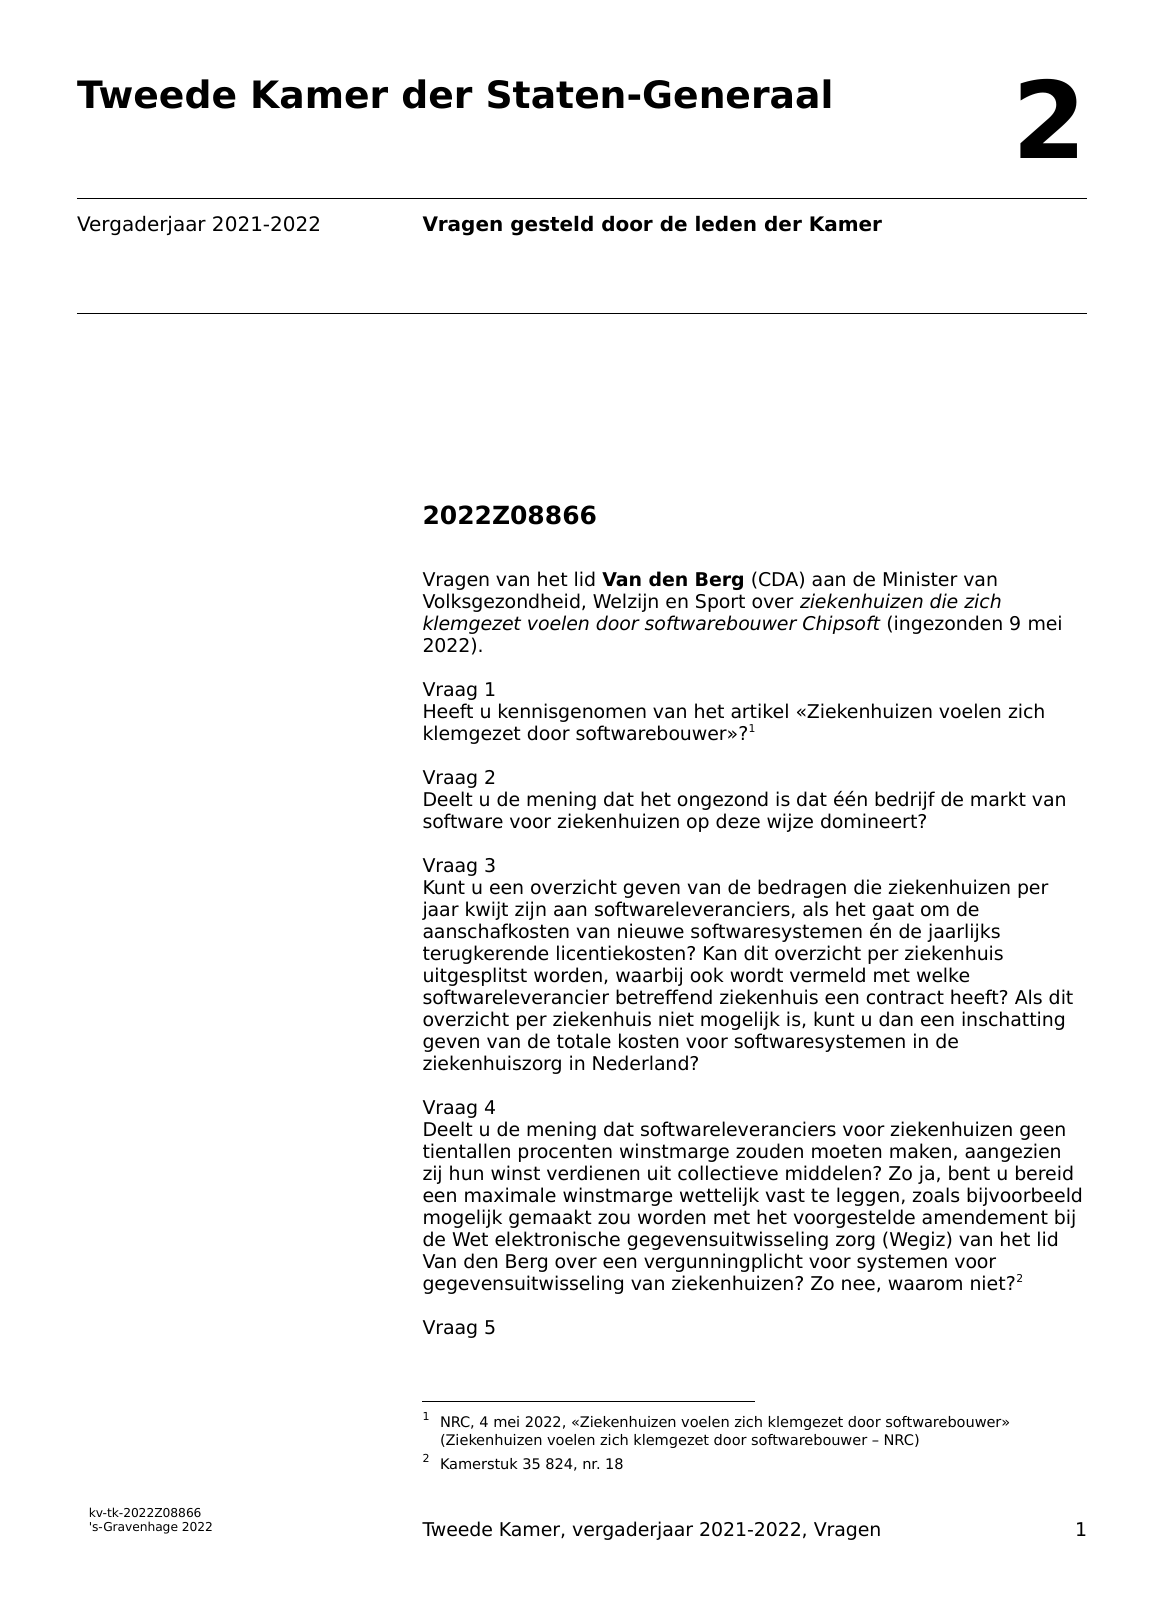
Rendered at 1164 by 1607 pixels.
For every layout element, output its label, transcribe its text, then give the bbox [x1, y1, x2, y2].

text Kamerstuk 35 824, nr. 18 [422, 1452, 1087, 1474]
text Vragen van het lid Van den Berg (CDA) aan de Minister van Volksgezondheid, Welzijn en Sport over ziekenhuizen die zich klemgezet voelen door softwarebouwer Chipsoft (ingezonden 9 mei 2022). [422, 569, 1087, 657]
table_cell Vergaderjaar 2021-2022 [77, 199, 422, 313]
text Deelt u de mening dat het ongezond is dat één bedrijf de markt van software voor ziekenhuizen op deze wijze domineert? [422, 789, 1087, 833]
text NRC, 4 mei 2022, «Ziekenhuizen voelen zich klemgezet door softwarebouwer» (Ziekenhuizen voelen zich klemgezet door softwarebouwer – NRC) [422, 1410, 1087, 1449]
text Kunt u een overzicht geven van de bedragen die ziekenhuizen per jaar kwijt zijn aan softwareleveranciers, als het gaat om de aanschafkosten van nieuwe softwaresystemen én de jaarlijks terugkerende licentiekosten? Kan dit overzicht per ziekenhuis uitgesplitst worden, waarbij ook wordt vermeld met welke softwareleverancier betreffend ziekenhuis een contract heeft? Als dit overzicht per ziekenhuis niet mogelijk is, kunt u dan een inschatting geven van de totale kosten voor softwaresystemen in de ziekenhuiszorg in Nederland? [422, 877, 1087, 1075]
text Vraag 3 [422, 855, 1087, 877]
text Deelt u de mening dat softwareleveranciers voor ziekenhuizen geen tientallen procenten winstmarge zouden moeten maken, aangezien zij hun winst verdienen uit collectieve middelen? Zo ja, bent u bereid een maximale winstmarge wettelijk vast te leggen, zoals bijvoorbeeld mogelijk gemaakt zou worden met het voorgestelde amendement bij de Wet elektronische gegevensuitwisseling zorg (Wegiz) van het lid Van den Berg over een vergunningplicht voor systemen voor gegevensuitwisseling van ziekenhuizen? Zo nee, waarom niet? [422, 1119, 1087, 1295]
table_cell Vragen gesteld door de leden der Kamer [422, 199, 1087, 313]
text 's-Gravenhage 2022 [88, 1520, 323, 1534]
text Vraag 2 [422, 767, 1087, 789]
text Vraag 5 [422, 1317, 1087, 1339]
text 2022Z08866 [422, 501, 1087, 531]
text kv-tk-2022Z08866 [88, 1506, 323, 1520]
text Vraag 1 [422, 679, 1087, 701]
table_header Tweede Kamer der Staten-Generaal [77, 59, 886, 198]
table_header 2 [886, 59, 1087, 198]
text Vraag 4 [422, 1097, 1087, 1119]
text Heeft u kennisgenomen van het artikel «Ziekenhuizen voelen zich klemgezet door softwarebouwer»? [422, 701, 1087, 745]
